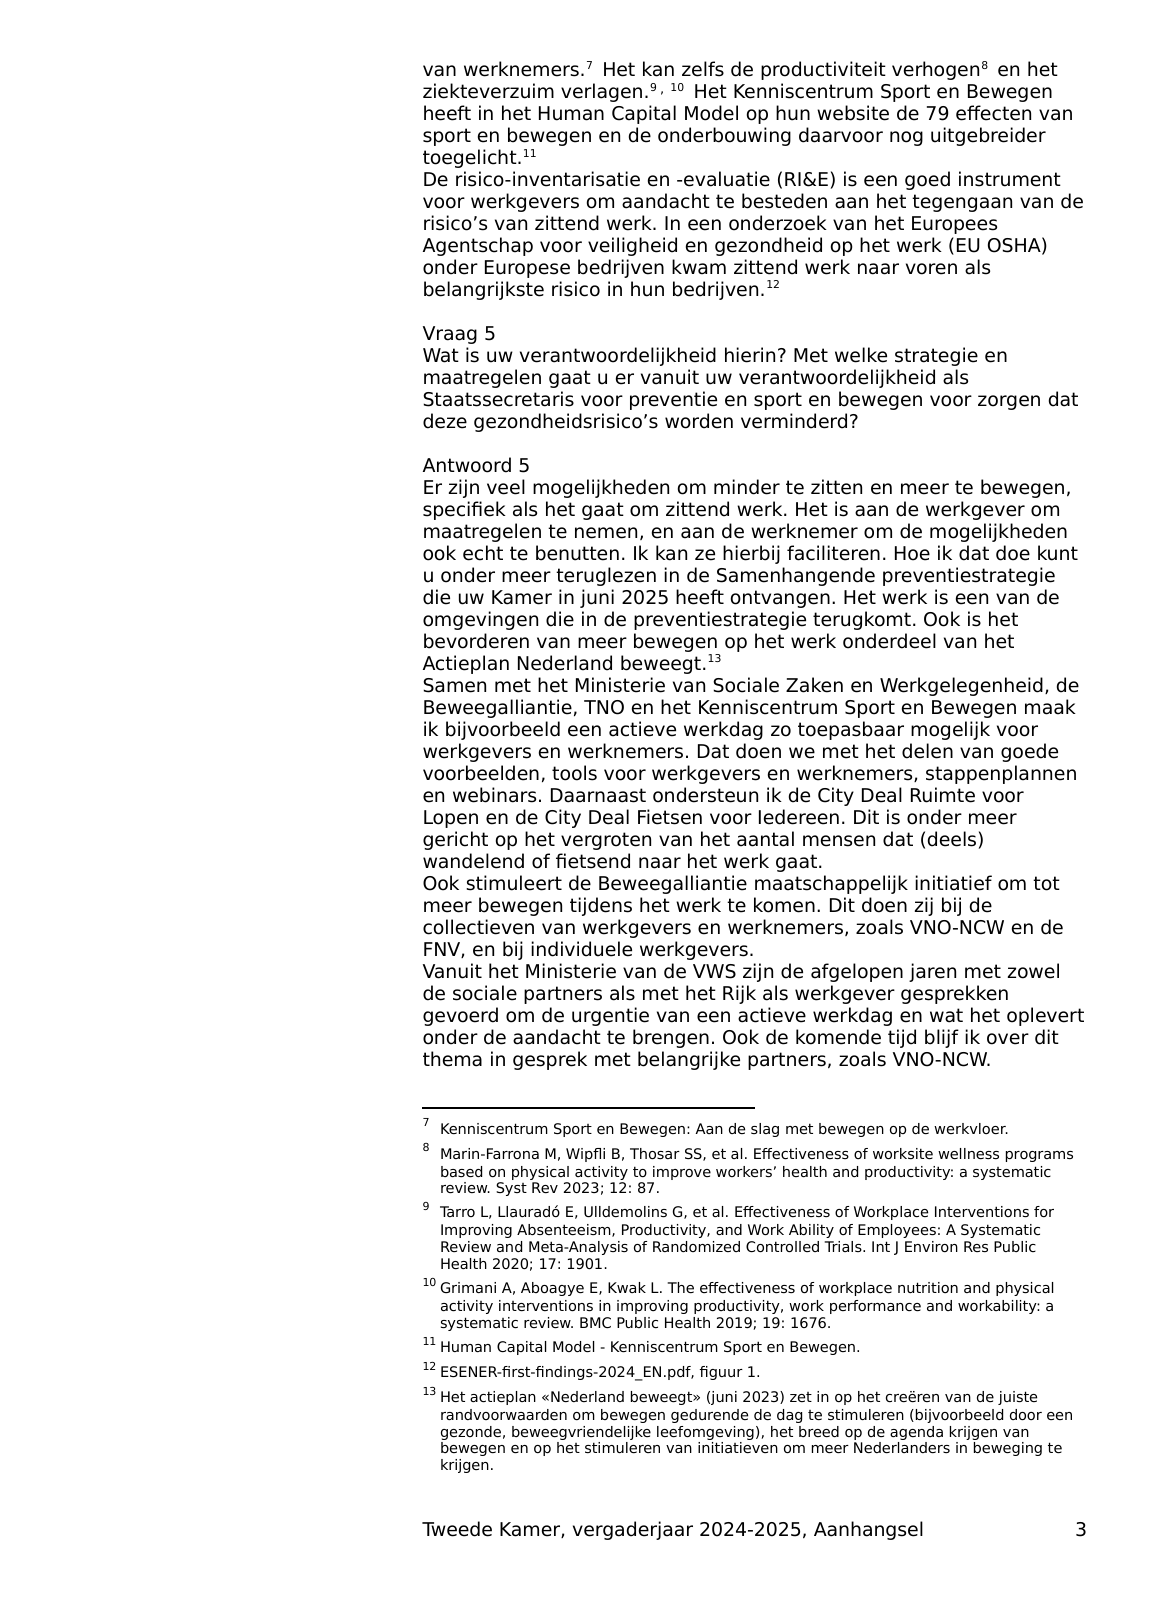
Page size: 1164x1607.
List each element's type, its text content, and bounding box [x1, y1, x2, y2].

text Marin-Farrona M, Wipfli B, Thosar SS, et al. Effectiveness of worksite wellness programs based on physical activity to improve workers’ health and productivity: a systematic review. Syst Rev 2023; 12: 87. [422, 1142, 1087, 1197]
text Wat is uw verantwoordelijkheid hierin? Met welke strategie en maatregelen gaat u er vanuit uw verantwoordelijkheid als Staatssecretaris voor preventie en sport en bewegen voor zorgen dat deze gezondheidsrisico’s worden verminderd? [422, 345, 1087, 433]
text ESENER-first-findings-2024_EN.pdf, figuur 1. [422, 1360, 1087, 1382]
text Human Capital Model - Kenniscentrum Sport en Bewegen. [422, 1335, 1087, 1357]
text Vanuit het Ministerie van de VWS zijn de afgelopen jaren met zowel de sociale partners als met het Rijk als werkgever gesprekken gevoerd om de urgentie van een actieve werkdag en wat het oplevert onder de aandacht te brengen. Ook de komende tijd blijf ik over dit thema in gesprek met belangrijke partners, zoals VNO-NCW. [422, 961, 1087, 1071]
text Kenniscentrum Sport en Bewegen: Aan de slag met bewegen op de werkvloer. [422, 1117, 1087, 1139]
text Antwoord 5 [422, 455, 1087, 477]
text Samen met het Ministerie van Sociale Zaken en Werkgelegenheid, de Beweegalliantie, TNO en het Kenniscentrum Sport en Bewegen maak ik bijvoorbeeld een actieve werkdag zo toepasbaar mogelijk voor werkgevers en werknemers. Dat doen we met het delen van goede voorbeelden, tools voor werkgevers en werknemers, stappenplannen en webinars. Daarnaast ondersteun ik de City Deal Ruimte voor Lopen en de City Deal Fietsen voor Iedereen. Dit is onder meer gericht op het vergroten van het aantal mensen dat (deels) wandelend of fietsend naar het werk gaat. [422, 675, 1087, 873]
text Er zijn veel mogelijkheden om minder te zitten en meer te bewegen, specifiek als het gaat om zittend werk. Het is aan de werkgever om maatregelen te nemen, en aan de werknemer om de mogelijkheden ook echt te benutten. Ik kan ze hierbij faciliteren. Hoe ik dat doe kunt u onder meer teruglezen in de Samenhangende preventiestrategie die uw Kamer in juni 2025 heeft ontvangen. Het werk is een van de omgevingen die in de preventiestrategie terugkomt. Ook is het bevorderen van meer bewegen op het werk onderdeel van het Actieplan Nederland beweegt. [422, 477, 1087, 675]
text Grimani A, Aboagye E, Kwak L. The effectiveness of workplace nutrition and physical activity interventions in improving productivity, work performance and workability: a systematic review. BMC Public Health 2019; 19: 1676. [422, 1276, 1087, 1332]
text Vraag 5 [422, 323, 1087, 345]
text Ook stimuleert de Beweegalliantie maatschappelijk initiatief om tot meer bewegen tijdens het werk te komen. Dit doen zij bij de collectieven van werkgevers en werknemers, zoals VNO-NCW en de FNV, en bij individuele werkgevers. [422, 873, 1087, 961]
text Tarro L, Llauradó E, Ulldemolins G, et al. Effectiveness of Workplace Interventions for Improving Absenteeism, Productivity, and Work Ability of Employees: A Systematic Review and Meta-Analysis of Randomized Controlled Trials. Int J Environ Res Public Health 2020; 17: 1901. [422, 1200, 1087, 1273]
text van werknemers. Het kan zelfs de productiviteit verhogen en het ziekteverzuim verlagen., Het Kenniscentrum Sport en Bewegen heeft in het Human Capital Model op hun website de 79 effecten van sport en bewegen en de onderbouwing daarvoor nog uitgebreider toegelicht. [422, 59, 1087, 169]
text De risico-inventarisatie en -evaluatie (RI&E) is een goed instrument voor werkgevers om aandacht te besteden aan het tegengaan van de risico’s van zittend werk. In een onderzoek van het Europees Agentschap voor veiligheid en gezondheid op het werk (EU OSHA) onder Europese bedrijven kwam zittend werk naar voren als belangrijkste risico in hun bedrijven. [422, 169, 1087, 301]
text Het actieplan «Nederland beweegt» (juni 2023) zet in op het creëren van de juiste randvoorwaarden om bewegen gedurende de dag te stimuleren (bijvoorbeeld door een gezonde, beweegvriendelijke leefomgeving), het breed op de agenda krijgen van bewegen en op het stimuleren van initiatieven om meer Nederlanders in beweging te krijgen. [422, 1385, 1087, 1474]
